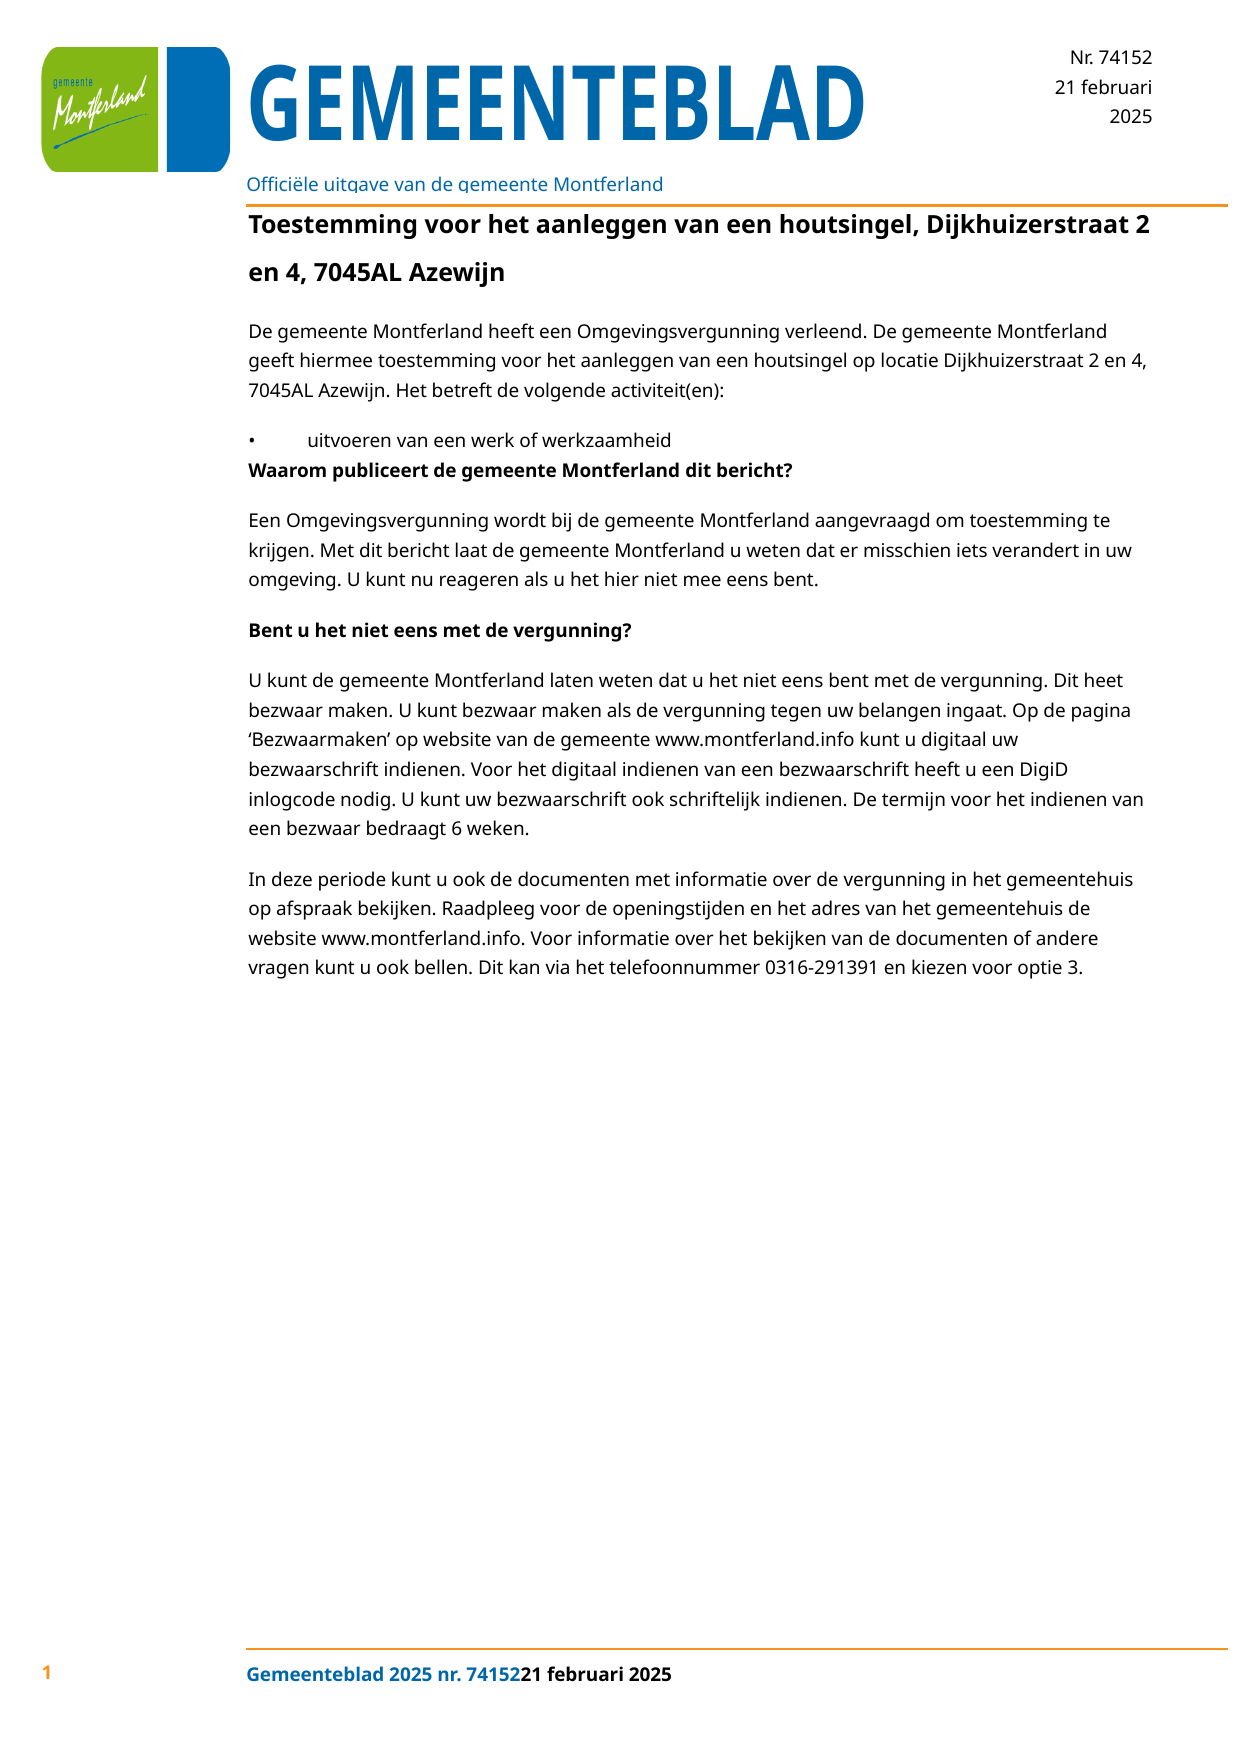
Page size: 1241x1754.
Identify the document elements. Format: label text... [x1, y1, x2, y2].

text In deze periode kunt u ook de documenten met informatie over de vergunning in het gemeentehuis op afspraak bekijken. Raadpleeg voor de openingstijden en het adres van het gemeentehuis de website www.montferland.info. Voor informatie over het bekijken van de documenten of andere vragen kunt u ook bellen. Dit kan via het telefoonnummer 0316-291391 en kiezen voor optie 3. [248, 866, 1152, 980]
text U kunt de gemeente Montferland laten weten dat u het niet eens bent met de vergunning. Dit heet bezwaar maken. U kunt bezwaar maken als de vergunning tegen uw belangen ingaat. Op de pagina ‘Bezwaarmaken’ op website van de gemeente www.montferland.info kunt u digitaal uw bezwaarschrift indienen. Voor het digitaal indienen van een bezwaarschrift heeft u een DigiD inlogcode nodig. U kunt uw bezwaarschrift ook schriftelijk indienen. De termijn voor het indienen van een bezwaar bedraagt 6 weken. [248, 667, 1152, 841]
picture [41, 47, 231, 172]
list uitvoeren van een werk of werkzaamheid [248, 427, 1152, 453]
text Waarom publiceert de gemeente Montferland dit bericht? [248, 457, 1152, 483]
text Een Omgevingsvergunning wordt bij de gemeente Montferland aangevraagd om toestemming te krijgen. Met dit bericht laat de gemeente Montferland u weten dat er misschien iets verandert in uw omgeving. U kunt nu reageren als u het hier niet mee eens bent. [248, 507, 1152, 592]
text Bent u het niet eens met de vergunning? [248, 617, 1152, 643]
text Toestemming voor het aanleggen van een houtsingel, Dijkhuizerstraat 2 en 4, 7045AL Azewijn [248, 207, 1152, 288]
text De gemeente Montferland heeft een Omgevingsvergunning verleend. De gemeente Montferland geeft hiermee toestemming voor het aanleggen van een houtsingel op locatie Dijkhuizerstraat 2 en 4, 7045AL Azewijn. Het betreft de volgende activiteit(en): [248, 318, 1152, 403]
